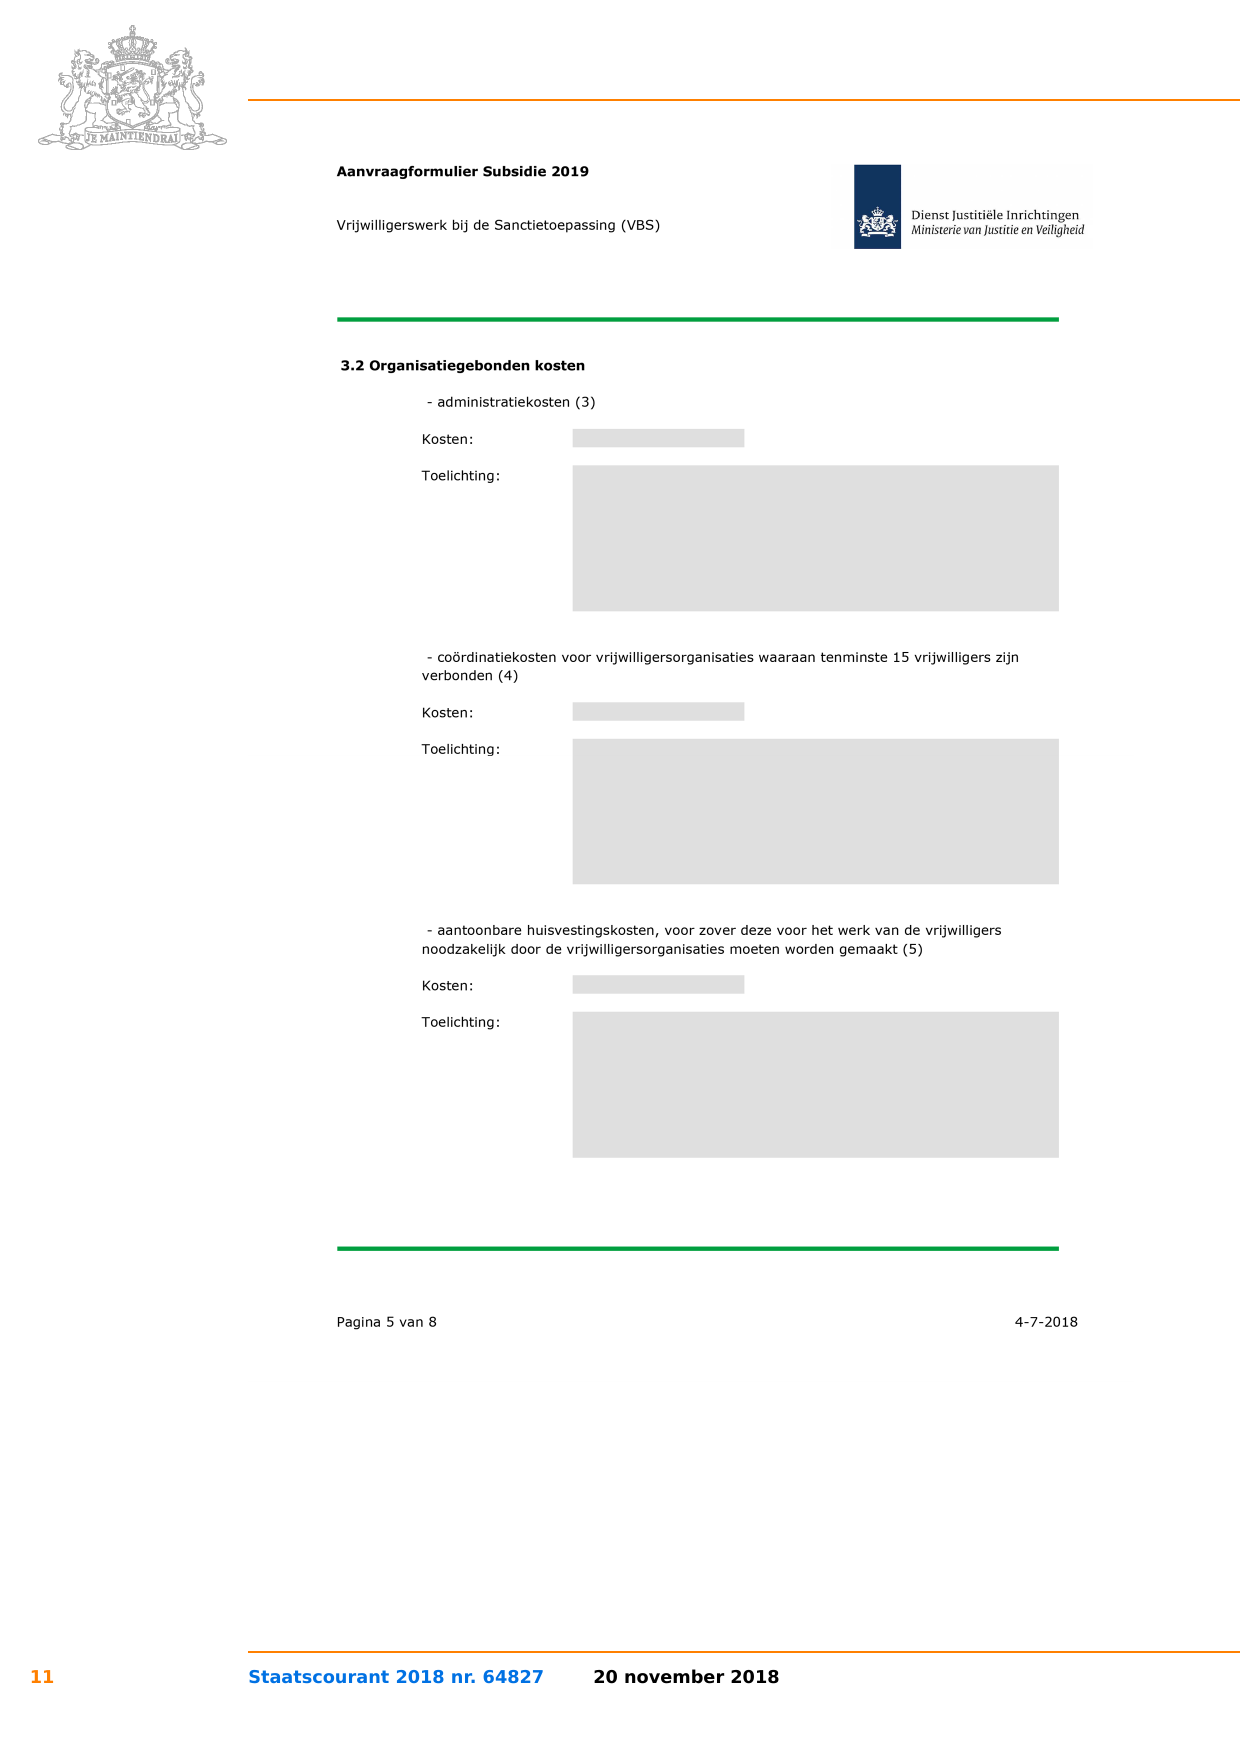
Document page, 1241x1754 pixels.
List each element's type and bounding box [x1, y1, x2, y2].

picture [248, 130, 1134, 1382]
picture [38, 25, 227, 150]
